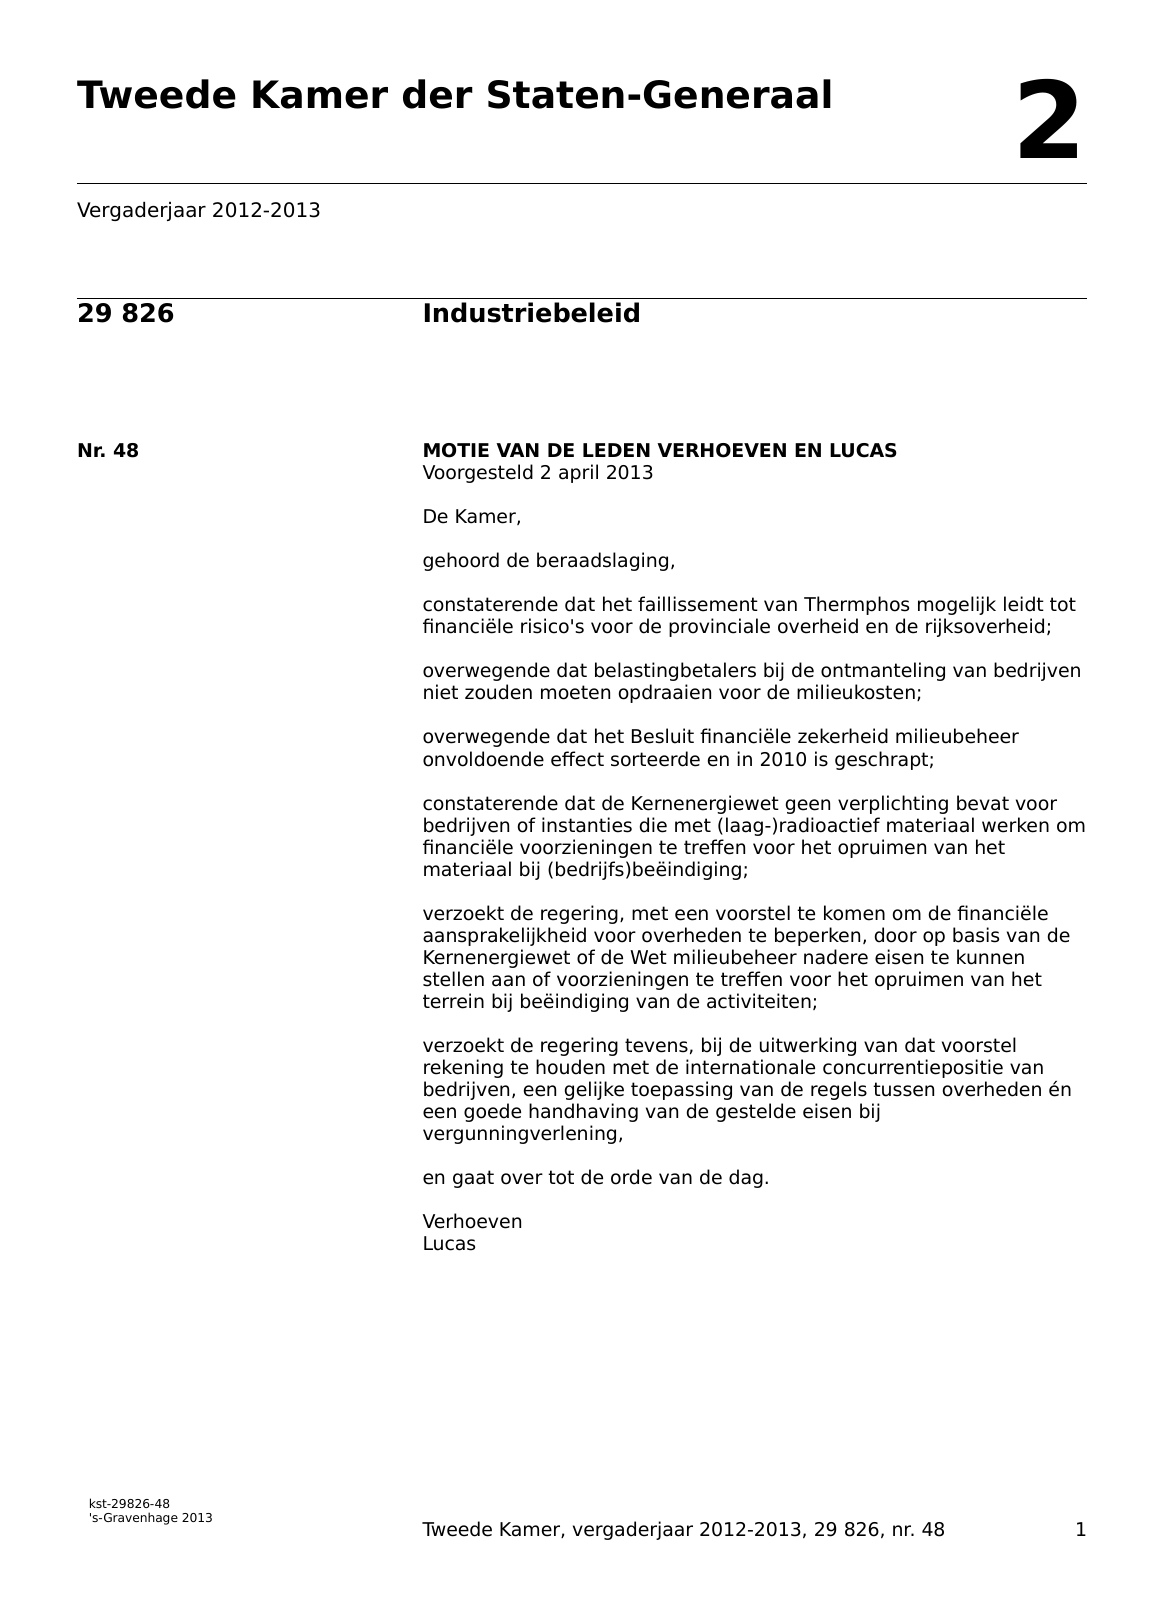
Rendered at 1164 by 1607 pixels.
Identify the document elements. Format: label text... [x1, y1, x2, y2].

text Lucas [422, 1233, 1087, 1255]
text gehoord de beraadslaging, [422, 550, 1087, 572]
table_header Tweede Kamer der Staten-Generaal [77, 59, 886, 183]
text verzoekt de regering tevens, bij de uitwerking van dat voorstel rekening te houden met de internationale concurrentiepositie van bedrijven, een gelijke toepassing van de regels tussen overheden én een goede handhaving van de gestelde eisen bij vergunningverlening, [422, 1035, 1087, 1145]
text De Kamer, [422, 506, 1087, 528]
subtitle 29 826 Industriebeleid [77, 299, 1087, 329]
text verzoekt de regering, met een voorstel te komen om de financiële aansprakelijkheid voor overheden te beperken, door op basis van de Kernenergiewet of de Wet milieubeheer nadere eisen te kunnen stellen aan of voorzieningen te treffen voor het opruimen van het terrein bij beëindiging van de activiteiten; [422, 903, 1087, 1013]
text constaterende dat het faillissement van Thermphos mogelijk leidt tot financiële risico's voor de provinciale overheid en de rijksoverheid; [422, 594, 1087, 638]
text kst-29826-48 [88, 1497, 323, 1511]
text constaterende dat de Kernenergiewet geen verplichting bevat voor bedrijven of instanties die met (laag-)radioactief materiaal werken om financiële voorzieningen te treffen voor het opruimen van het materiaal bij (bedrijfs)beëindiging; [422, 793, 1087, 881]
subtitle Nr. 48 MOTIE VAN DE LEDEN VERHOEVEN EN LUCAS [77, 440, 1087, 462]
table_cell Vergaderjaar 2012-2013 [77, 184, 1087, 298]
text overwegende dat het Besluit financiële zekerheid milieubeheer onvoldoende effect sorteerde en in 2010 is geschrapt; [422, 726, 1087, 770]
text Voorgesteld 2 april 2013 [422, 462, 1087, 484]
table_header 2 [886, 59, 1087, 183]
text Verhoeven [422, 1211, 1087, 1233]
text 's-Gravenhage 2013 [88, 1511, 323, 1525]
text overwegende dat belastingbetalers bij de ontmanteling van bedrijven niet zouden moeten opdraaien voor de milieukosten; [422, 660, 1087, 704]
text en gaat over tot de orde van de dag. [422, 1167, 1087, 1189]
